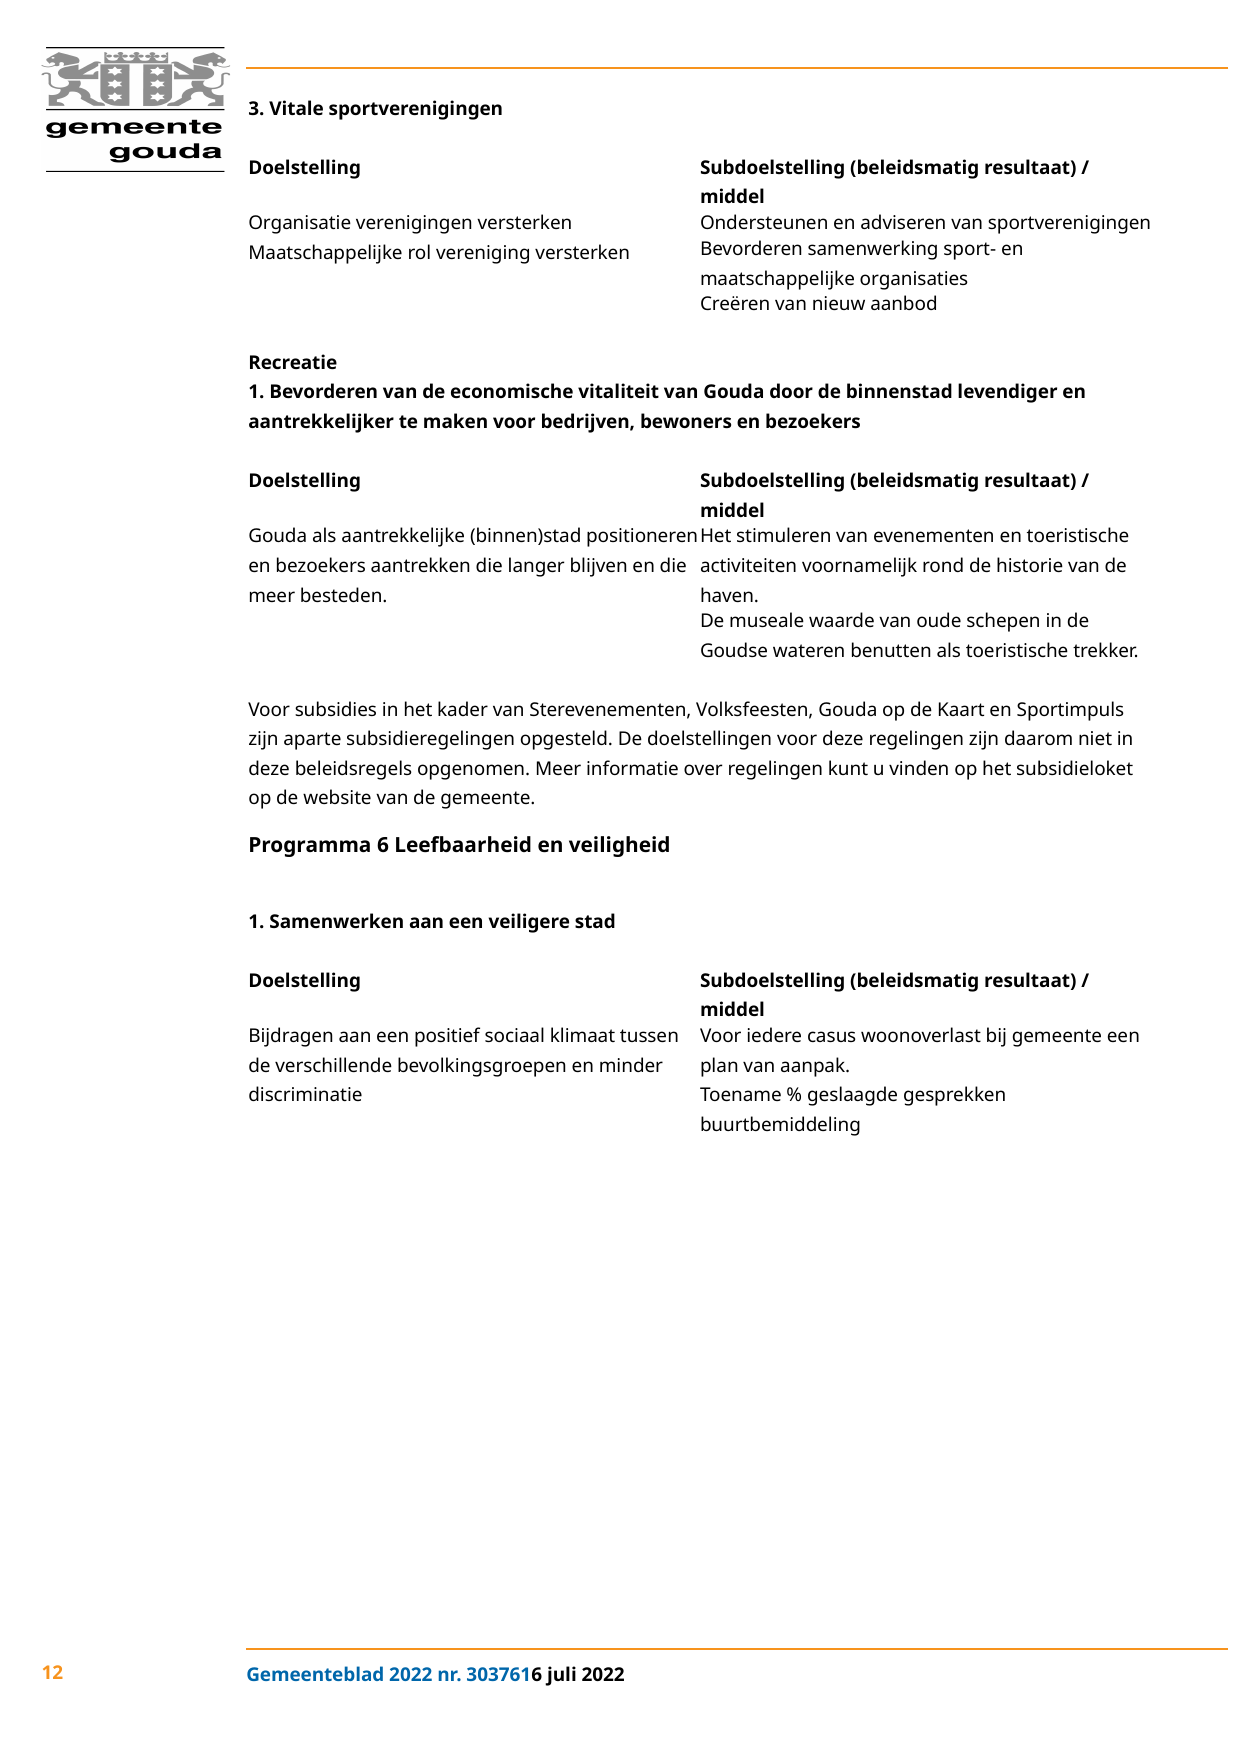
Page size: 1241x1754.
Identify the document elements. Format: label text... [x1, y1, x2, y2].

table_header Subdoelstelling (beleidsmatig resultaat) / middel [700, 154, 1152, 209]
text 1. Samenwerken aan een veiligere stad [248, 908, 1152, 933]
text 3. Vitale sportverenigingen [248, 95, 1152, 121]
text Recreatie [248, 349, 1152, 375]
picture [41, 47, 231, 172]
text 1. Bevorderen van de economische vitaliteit van Gouda door de binnenstad levendiger en aantrekkelijker te maken voor bedrijven, bewoners en bezoekers [248, 378, 1152, 434]
text Programma 6 Leefbaarheid en veiligheid [248, 830, 1152, 858]
table_header Subdoelstelling (beleidsmatig resultaat) / middel [700, 468, 1152, 523]
table_cell Voor iedere casus woonoverlast bij gemeente een plan van aanpak. Toename % geslaagde gesprekken buurtbemiddeling [700, 1023, 1152, 1137]
table_header Doelstelling [248, 154, 700, 209]
table_header Doelstelling [248, 967, 700, 1022]
table_header Subdoelstelling (beleidsmatig resultaat) / middel [700, 967, 1152, 1022]
text Voor subsidies in het kader van Sterevenementen, Volksfeesten, Gouda op de Kaart en Sportimpuls zijn aparte subsidieregelingen opgesteld. De doelstellingen voor deze regelingen zijn daarom niet in deze beleidsregels opgenomen. Meer informatie over regelingen kunt u vinden op het subsidieloket op de website van de gemeente. [248, 696, 1152, 810]
table_cell De museale waarde van oude schepen in de Goudse wateren benutten als toeristische trekker. [700, 608, 1152, 663]
table_cell Gouda als aantrekkelijke (binnen)stad positioneren en bezoekers aantrekken die langer blijven en die meer besteden. [248, 523, 700, 663]
table_cell Bijdragen aan een positief sociaal klimaat tussen de verschillende bevolkingsgroepen en minder discriminatie [248, 1023, 700, 1137]
table_cell Ondersteunen en adviseren van sportverenigingen [700, 209, 1152, 235]
table_header Doelstelling [248, 468, 700, 523]
table_cell Creëren van nieuw aanbod [700, 290, 1152, 316]
table_cell Het stimuleren van evenementen en toeristische activiteiten voornamelijk rond de historie van de haven. [700, 523, 1152, 608]
table_cell Organisatie verenigingen versterken Maatschappelijke rol vereniging versterken [248, 209, 700, 316]
table_cell Bevorderen samenwerking sport- en maatschappelijke organisaties [700, 235, 1152, 290]
